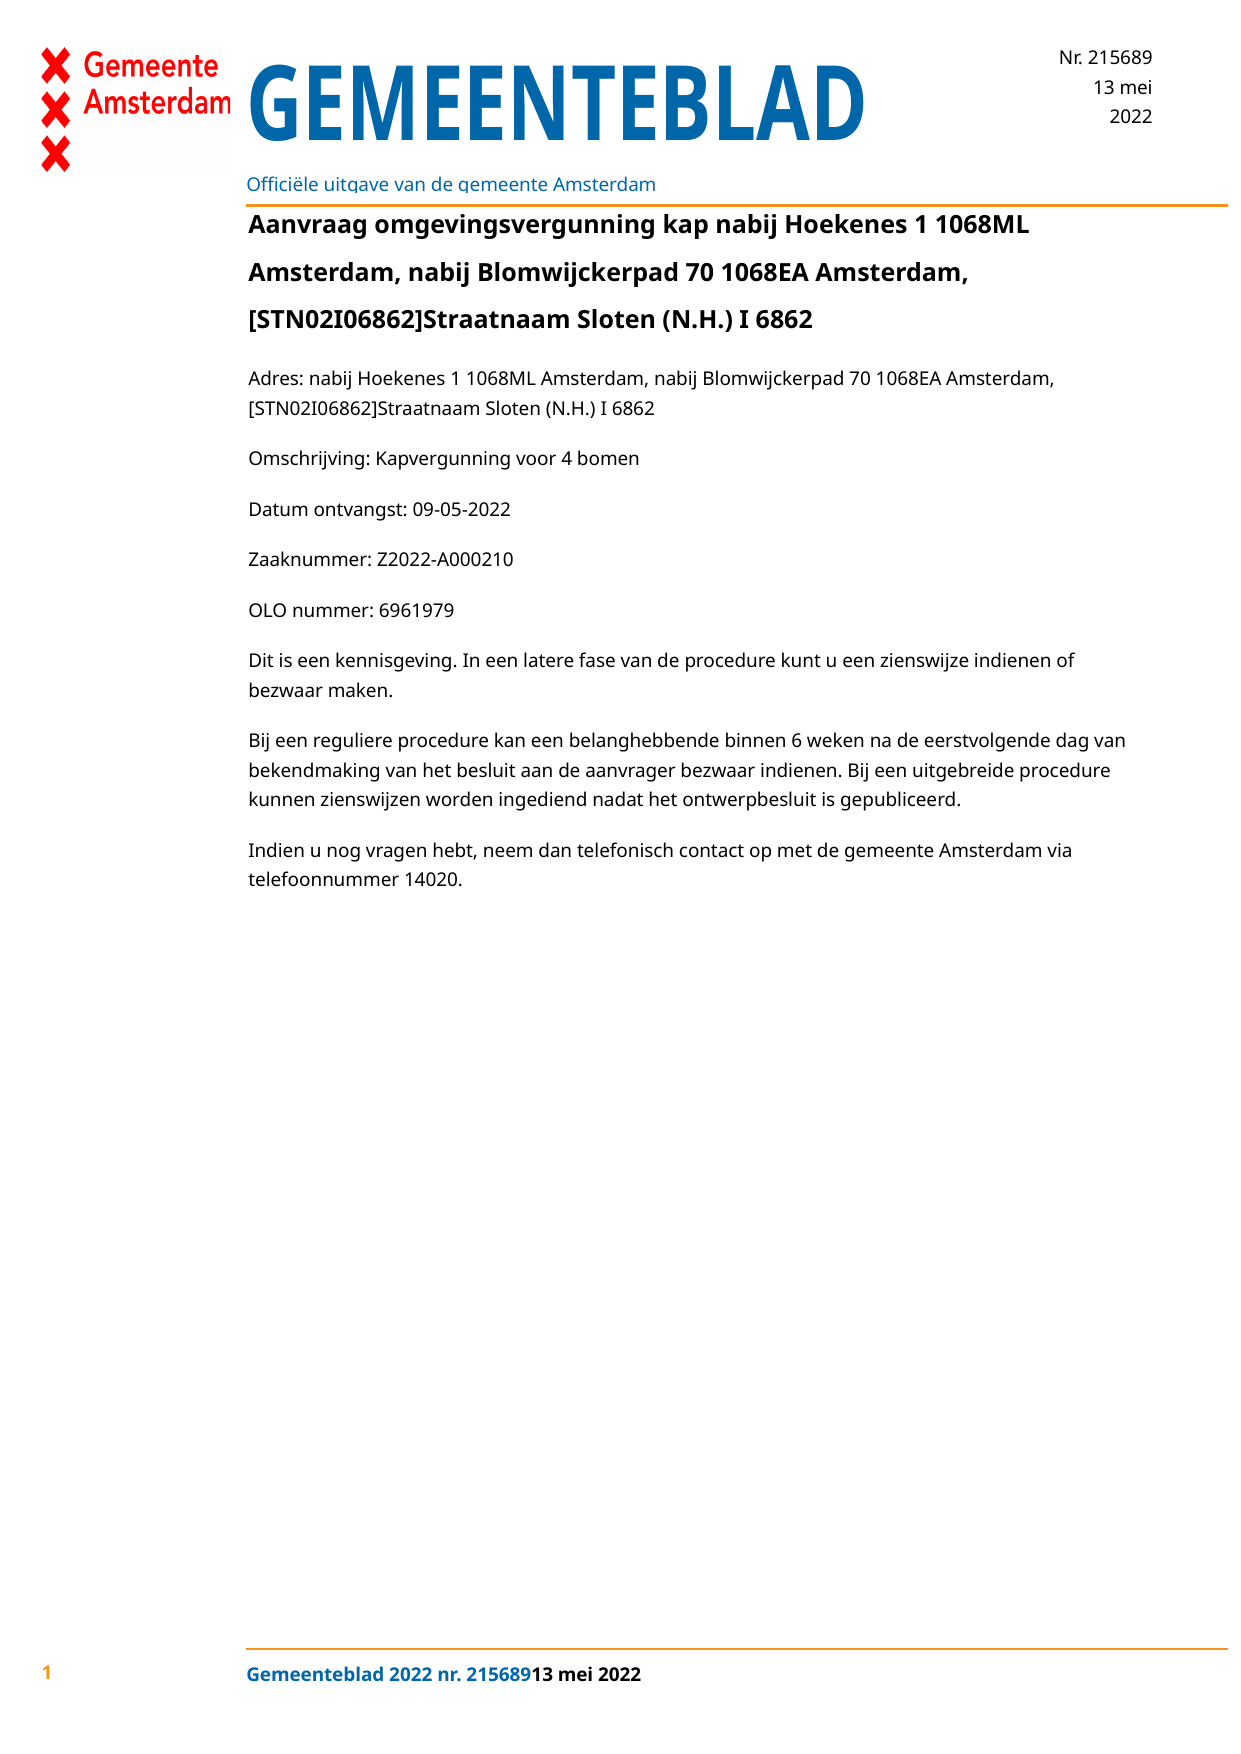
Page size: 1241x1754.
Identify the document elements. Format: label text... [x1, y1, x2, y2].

text Aanvraag omgevingsvergunning kap nabij Hoekenes 1 1068ML Amsterdam, nabij Blomwijckerpad 70 1068EA Amsterdam, [STN02I06862]Straatnaam Sloten (N.H.) I 6862 [248, 207, 1152, 336]
text Bij een reguliere procedure kan een belanghebbende binnen 6 weken na de eerstvolgende dag van bekendmaking van het besluit aan de aanvrager bezwaar indienen. Bij een uitgebreide procedure kunnen zienswijzen worden ingediend nadat het ontwerpbesluit is gepubliceerd. [248, 727, 1152, 812]
text Dit is een kennisgeving. In een latere fase van de procedure kunt u een zienswijze indienen of bezwaar maken. [248, 647, 1152, 702]
picture [41, 47, 231, 172]
text Datum ontvangst: 09-05-2022 [248, 496, 1152, 522]
text OLO nummer: 6961979 [248, 597, 1152, 622]
text Adres: nabij Hoekenes 1 1068ML Amsterdam, nabij Blomwijckerpad 70 1068EA Amsterdam, [STN02I06862]Straatnaam Sloten (N.H.) I 6862 [248, 366, 1152, 421]
text Zaaknummer: Z2022-A000210 [248, 546, 1152, 572]
text Indien u nog vragen hebt, neem dan telefonisch contact op met de gemeente Amsterdam via telefoonnummer 14020. [248, 837, 1152, 892]
text Omschrijving: Kapvergunning voor 4 bomen [248, 446, 1152, 471]
